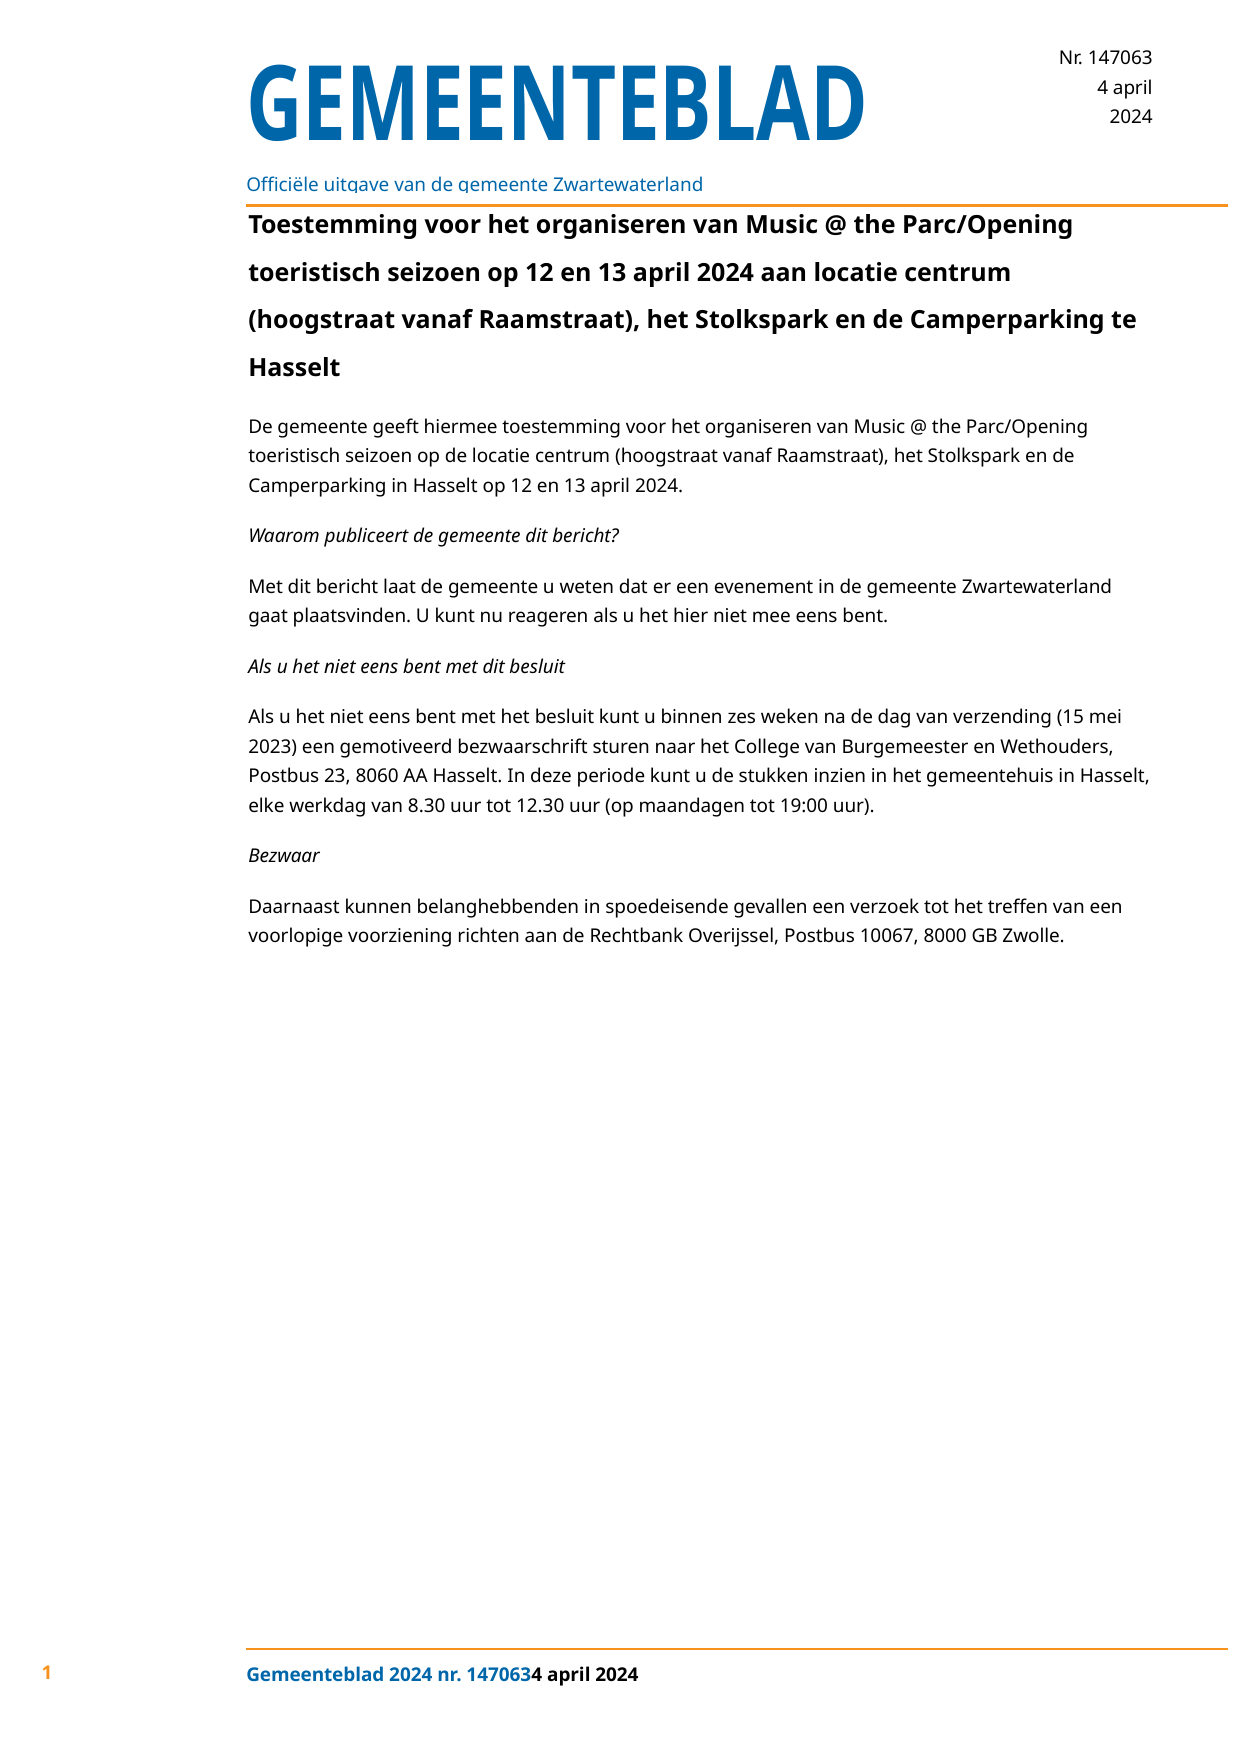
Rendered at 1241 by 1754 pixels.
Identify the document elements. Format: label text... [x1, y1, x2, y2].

text Als u het niet eens bent met dit besluit [248, 653, 1152, 679]
text Bezwaar [248, 843, 1152, 868]
picture [41, 47, 231, 172]
text Toestemming voor het organiseren van Music @ the Parc/Opening toeristisch seizoen op 12 en 13 april 2024 aan locatie centrum (hoogstraat vanaf Raamstraat), het Stolkspark en de Camperparking te Hasselt [248, 207, 1152, 384]
text Daarnaast kunnen belanghebbenden in spoedeisende gevallen een verzoek tot het treffen van een voorlopige voorziening richten aan de Rechtbank Overijssel, Postbus 10067, 8000 GB Zwolle. [248, 893, 1152, 948]
text Als u het niet eens bent met het besluit kunt u binnen zes weken na de dag van verzending (15 mei 2023) een gemotiveerd bezwaarschrift sturen naar het College van Burgemeester en Wethouders, Postbus 23, 8060 AA Hasselt. In deze periode kunt u de stukken inzien in het gemeentehuis in Hasselt, elke werkdag van 8.30 uur tot 12.30 uur (op maandagen tot 19:00 uur). [248, 703, 1152, 818]
text Waarom publiceert de gemeente dit bericht? [248, 523, 1152, 548]
text Met dit bericht laat de gemeente u weten dat er een evenement in de gemeente Zwartewaterland gaat plaatsvinden. U kunt nu reageren als u het hier niet mee eens bent. [248, 573, 1152, 628]
text De gemeente geeft hiermee toestemming voor het organiseren van Music @ the Parc/Opening toeristisch seizoen op de locatie centrum (hoogstraat vanaf Raamstraat), het Stolkspark en de Camperparking in Hasselt op 12 en 13 april 2024. [248, 413, 1152, 498]
